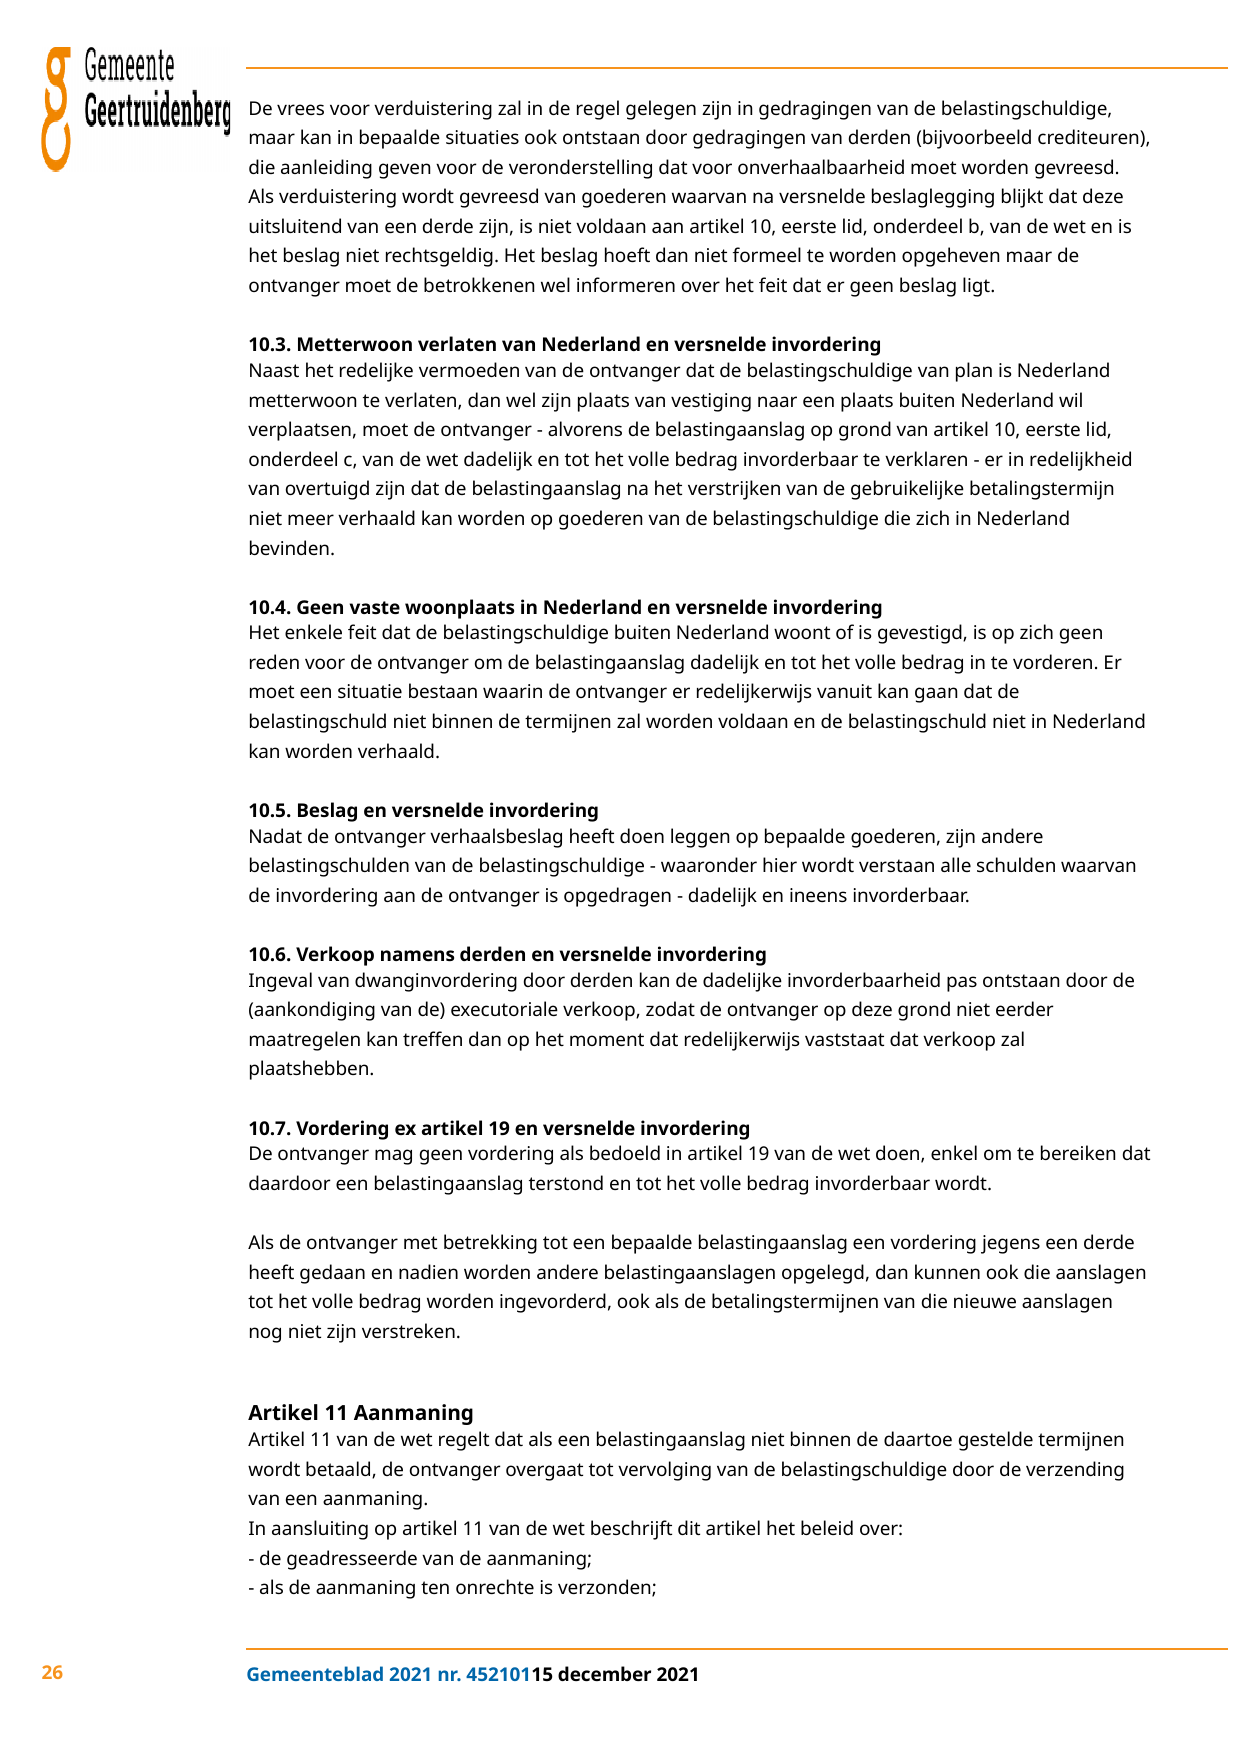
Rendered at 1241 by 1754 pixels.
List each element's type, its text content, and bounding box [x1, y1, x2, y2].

text - de geadresseerde van de aanmaning; [248, 1545, 1152, 1571]
text 10.3. Metterwoon verlaten van Nederland en versnelde invordering [248, 331, 1152, 357]
text Als verduistering wordt gevreesd van goederen waarvan na versnelde beslaglegging blijkt dat deze uitsluitend van een derde zijn, is niet voldaan aan artikel 10, eerste lid, onderdeel b, van de wet en is het beslag niet rechtsgeldig. Het beslag hoeft dan niet formeel te worden opgeheven maar de ontvanger moet de betrokkenen wel informeren over het feit dat er geen beslag ligt. [248, 183, 1152, 298]
picture [41, 47, 231, 172]
text Ingeval van dwanginvordering door derden kan de dadelijke invorderbaarheid pas ontstaan door de (aankondiging van de) executoriale verkoop, zodat de ontvanger op deze grond niet eerder maatregelen kan treffen dan op het moment dat redelijkerwijs vaststaat dat verkoop zal plaatshebben. [248, 967, 1152, 1081]
text Artikel 11 Aanmaning [248, 1398, 1152, 1426]
text 10.4. Geen vaste woonplaats in Nederland en versnelde invordering [248, 594, 1152, 619]
text De vrees voor verduistering zal in de regel gelegen zijn in gedragingen van de belastingschuldige, maar kan in bepaalde situaties ook ontstaan door gedragingen van derden (bijvoorbeeld crediteuren), die aanleiding geven voor de veronderstelling dat voor onverhaalbaarheid moet worden gevreesd. [248, 95, 1152, 180]
text Nadat de ontvanger verhaalsbeslag heeft doen leggen op bepaalde goederen, zijn andere belastingschulden van de belastingschuldige - waaronder hier wordt verstaan alle schulden waarvan de invordering aan de ontvanger is opgedragen - dadelijk en ineens invorderbaar. [248, 823, 1152, 908]
text Naast het redelijke vermoeden van de ontvanger dat de belastingschuldige van plan is Nederland metterwoon te verlaten, dan wel zijn plaats van vestiging naar een plaats buiten Nederland wil verplaatsen, moet de ontvanger - alvorens de belastingaanslag op grond van artikel 10, eerste lid, onderdeel c, van de wet dadelijk en tot het volle bedrag invorderbaar te verklaren - er in redelijkheid van overtuigd zijn dat de belastingaanslag na het verstrijken van de gebruikelijke betalingstermijn niet meer verhaald kan worden op goederen van de belastingschuldige die zich in Nederland bevinden. [248, 357, 1152, 560]
text Als de ontvanger met betrekking tot een bepaalde belastingaanslag een vordering jegens een derde heeft gedaan en nadien worden andere belastingaanslagen opgelegd, dan kunnen ook die aanslagen tot het volle bedrag worden ingevorderd, ook als de betalingstermijnen van die nieuwe aanslagen nog niet zijn verstreken. [248, 1229, 1152, 1344]
text In aansluiting op artikel 11 van de wet beschrijft dit artikel het beleid over: [248, 1515, 1152, 1541]
text Het enkele feit dat de belastingschuldige buiten Nederland woont of is gevestigd, is op zich geen reden voor de ontvanger om de belastingaanslag dadelijk en tot het volle bedrag in te vorderen. Er moet een situatie bestaan waarin de ontvanger er redelijkerwijs vanuit kan gaan dat de belastingschuld niet binnen de termijnen zal worden voldaan en de belastingschuld niet in Nederland kan worden verhaald. [248, 619, 1152, 764]
text - als de aanmaning ten onrechte is verzonden; [248, 1574, 1152, 1600]
text De ontvanger mag geen vordering als bedoeld in artikel 19 van de wet doen, enkel om te bereiken dat daardoor een belastingaanslag terstond en tot het volle bedrag invorderbaar wordt. [248, 1141, 1152, 1196]
text 10.5. Beslag en versnelde invordering [248, 797, 1152, 823]
text Artikel 11 van de wet regelt dat als een belastingaanslag niet binnen de daartoe gestelde termijnen wordt betaald, de ontvanger overgaat tot vervolging van de belastingschuldige door de verzending van een aanmaning. [248, 1426, 1152, 1511]
text 10.6. Verkoop namens derden en versnelde invordering [248, 941, 1152, 967]
text 10.7. Vordering ex artikel 19 en versnelde invordering [248, 1115, 1152, 1141]
